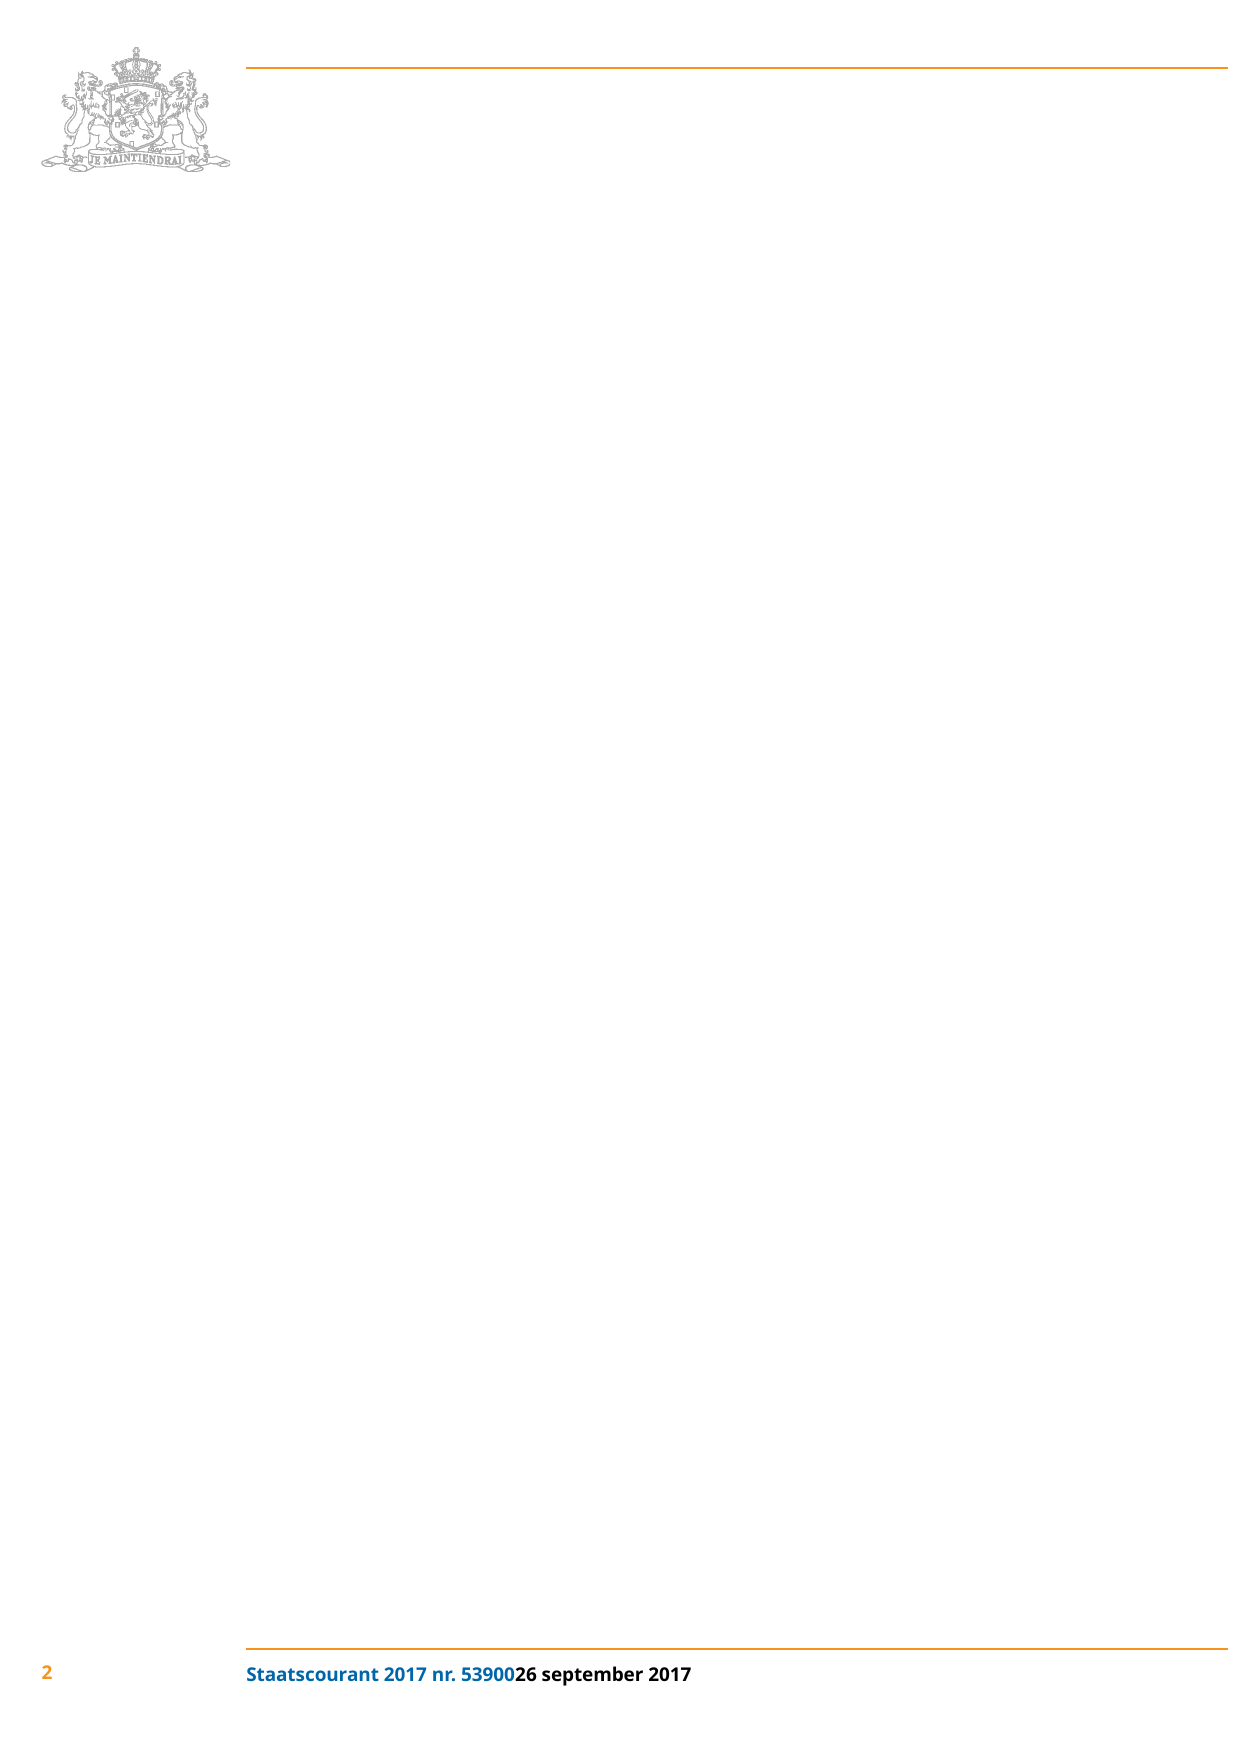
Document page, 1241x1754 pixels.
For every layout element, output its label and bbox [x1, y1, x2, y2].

picture [41, 47, 231, 172]
